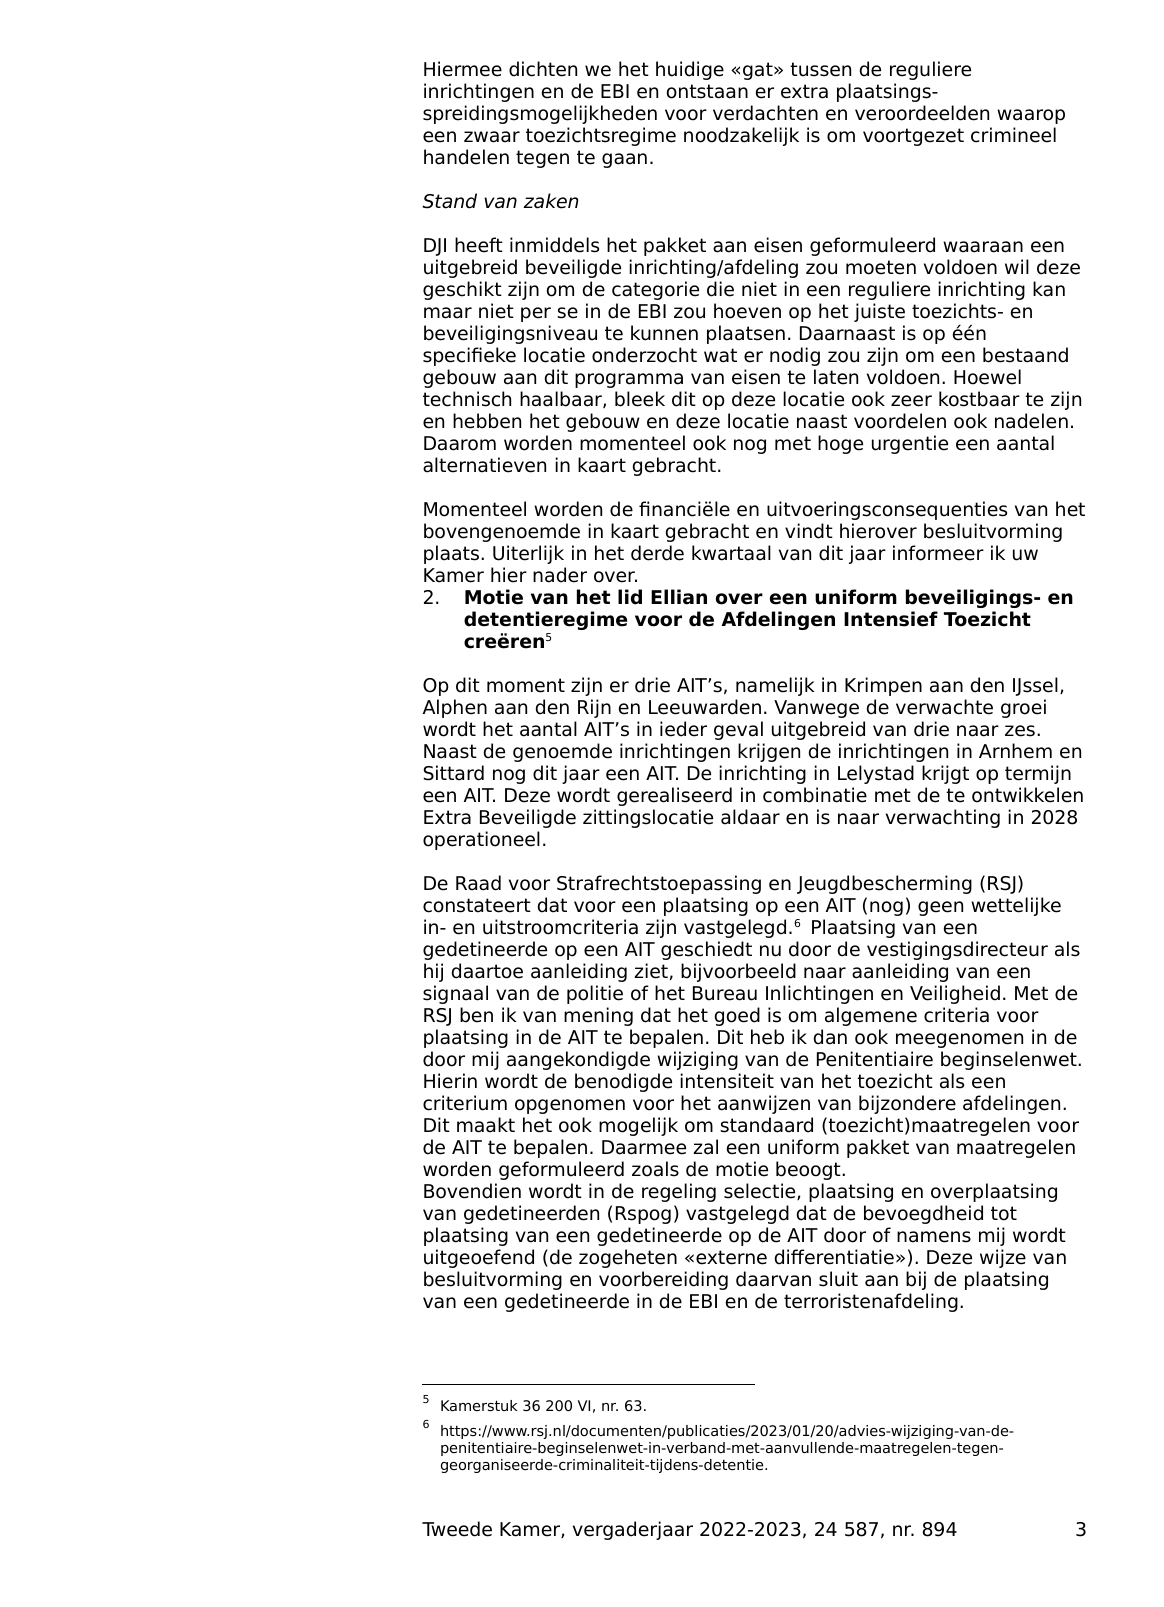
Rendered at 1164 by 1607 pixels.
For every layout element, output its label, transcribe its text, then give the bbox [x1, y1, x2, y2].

text Hiermee dichten we het huidige «gat» tussen de reguliere inrichtingen en de EBI en ontstaan er extra plaatsings- spreidingsmogelijkheden voor verdachten en veroordeelden waarop een zwaar toezichtsregime noodzakelijk is om voortgezet crimineel handelen tegen te gaan. [422, 59, 1087, 169]
text Momenteel worden de financiële en uitvoeringsconsequenties van het bovengenoemde in kaart gebracht en vindt hierover besluitvorming plaats. Uiterlijk in het derde kwartaal van dit jaar informeer ik uw Kamer hier nader over. [422, 499, 1087, 587]
text De Raad voor Strafrechtstoepassing en Jeugdbescherming (RSJ) constateert dat voor een plaatsing op een AIT (nog) geen wettelijke in- en uitstroomcriteria zijn vastgelegd. Plaatsing van een gedetineerde op een AIT geschiedt nu door de vestigingsdirecteur als hij daartoe aanleiding ziet, bijvoorbeeld naar aanleiding van een signaal van de politie of het Bureau Inlichtingen en Veiligheid. Met de RSJ ben ik van mening dat het goed is om algemene criteria voor plaatsing in de AIT te bepalen. Dit heb ik dan ook meegenomen in de door mij aangekondigde wijziging van de Penitentiaire beginselenwet. Hierin wordt de benodigde intensiteit van het toezicht als een criterium opgenomen voor het aanwijzen van bijzondere afdelingen. Dit maakt het ook mogelijk om standaard (toezicht)maatregelen voor de AIT te bepalen. Daarmee zal een uniform pakket van maatregelen worden geformuleerd zoals de motie beoogt. [422, 873, 1087, 1181]
text Bovendien wordt in de regeling selectie, plaatsing en overplaatsing van gedetineerden (Rspog) vastgelegd dat de bevoegdheid tot plaatsing van een gedetineerde op de AIT door of namens mij wordt uitgeoefend (de zogeheten «externe differentiatie»). Deze wijze van besluitvorming en voorbereiding daarvan sluit aan bij de plaatsing van een gedetineerde in de EBI en de terroristenafdeling. [422, 1181, 1087, 1313]
text Kamerstuk 36 200 VI, nr. 63. [422, 1393, 1087, 1416]
text https://www.rsj.nl/documenten/publicaties/2023/01/20/advies-wijziging-van-de-penitentiaire-beginselenwet-in-verband-met-aanvullende-maatregelen-tegen-georganiseerde-criminaliteit-tijdens-detentie. [422, 1418, 1087, 1474]
text DJI heeft inmiddels het pakket aan eisen geformuleerd waaraan een uitgebreid beveiligde inrichting/afdeling zou moeten voldoen wil deze geschikt zijn om de categorie die niet in een reguliere inrichting kan maar niet per se in de EBI zou hoeven op het juiste toezichts- en beveiligingsniveau te kunnen plaatsen. Daarnaast is op één specifieke locatie onderzocht wat er nodig zou zijn om een bestaand gebouw aan dit programma van eisen te laten voldoen. Hoewel technisch haalbaar, bleek dit op deze locatie ook zeer kostbaar te zijn en hebben het gebouw en deze locatie naast voordelen ook nadelen. Daarom worden momenteel ook nog met hoge urgentie een aantal alternatieven in kaart gebracht. [422, 235, 1087, 477]
text 2. Motie van het lid Ellian over een uniform beveiligings- en detentieregime voor de Afdelingen Intensief Toezicht creëren [422, 587, 1087, 653]
text Op dit moment zijn er drie AIT’s, namelijk in Krimpen aan den IJssel, Alphen aan den Rijn en Leeuwarden. Vanwege de verwachte groei wordt het aantal AIT’s in ieder geval uitgebreid van drie naar zes. Naast de genoemde inrichtingen krijgen de inrichtingen in Arnhem en Sittard nog dit jaar een AIT. De inrichting in Lelystad krijgt op termijn een AIT. Deze wordt gerealiseerd in combinatie met de te ontwikkelen Extra Beveiligde zittingslocatie aldaar en is naar verwachting in 2028 operationeel. [422, 675, 1087, 851]
subtitle Stand van zaken [422, 191, 1087, 213]
